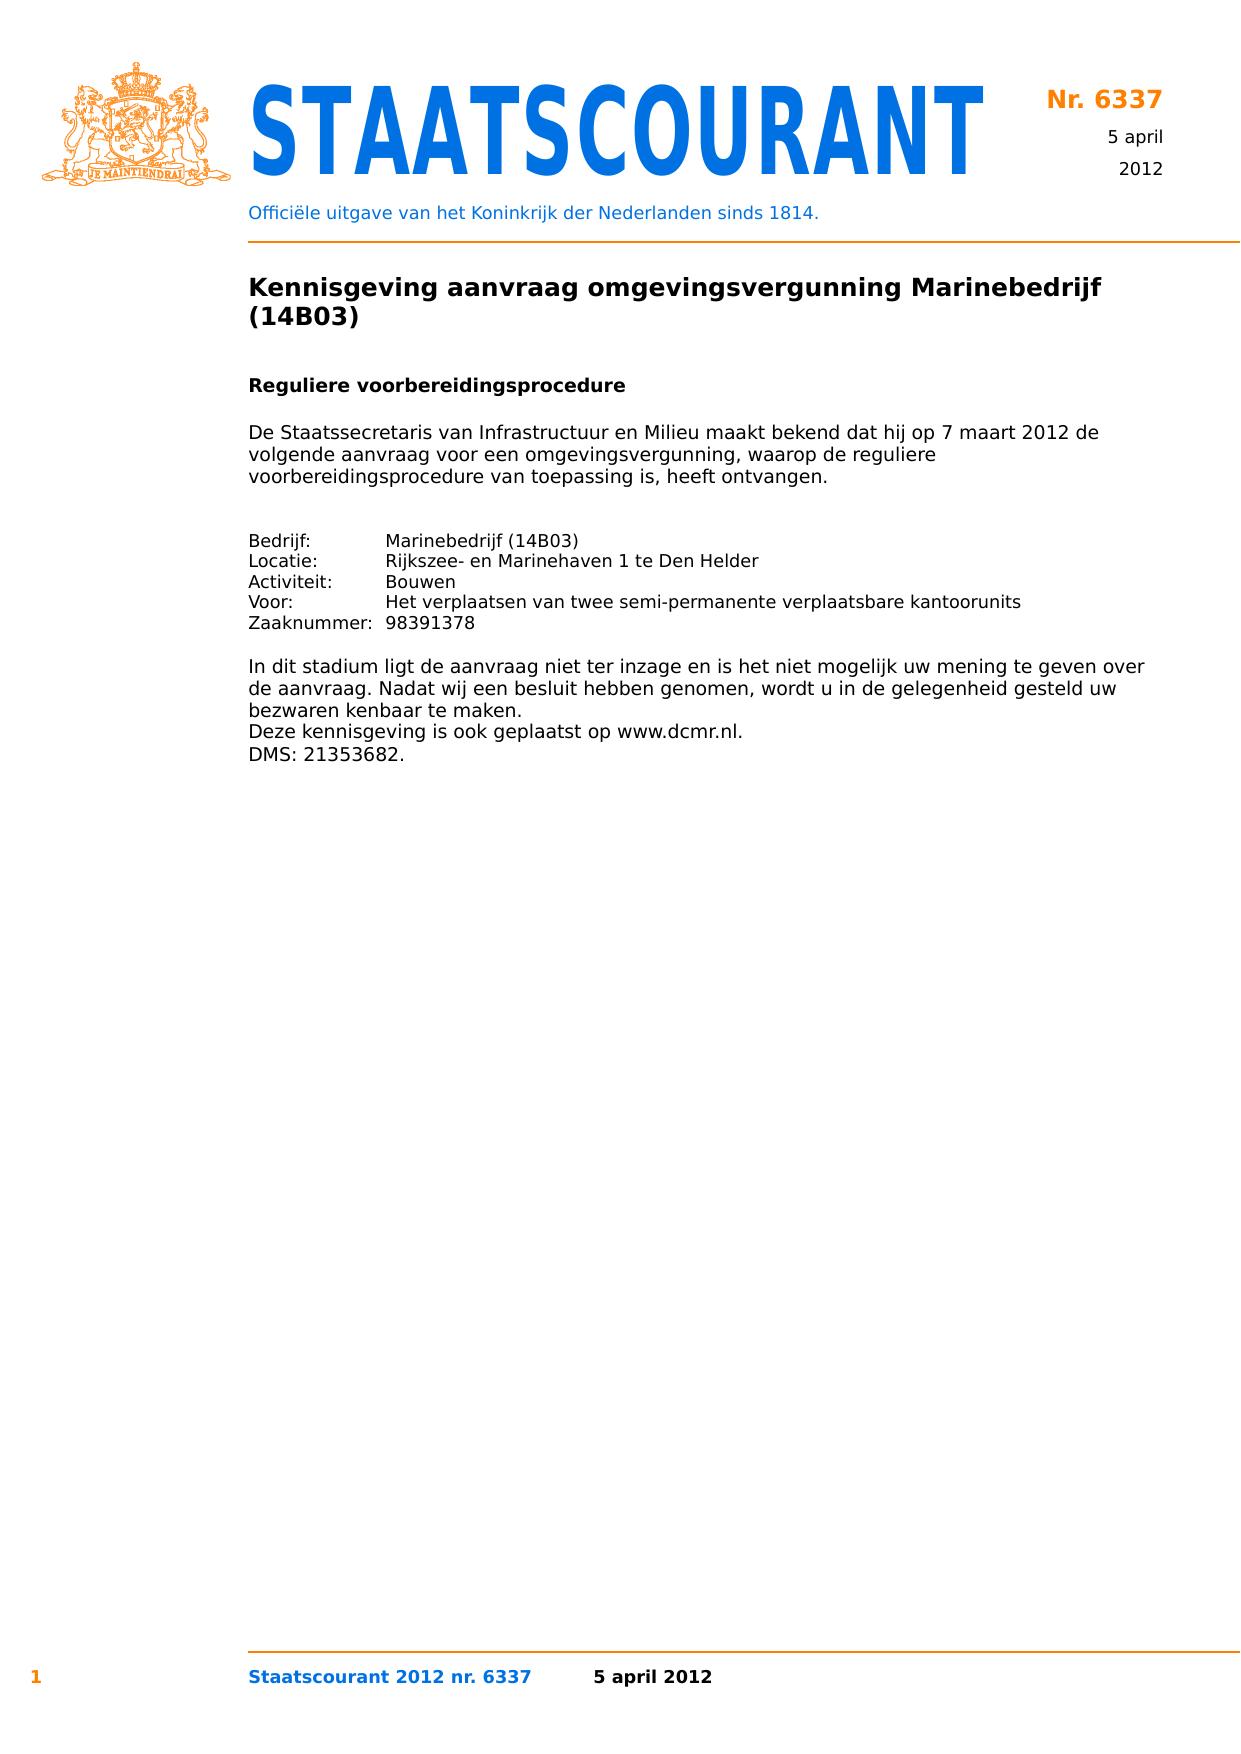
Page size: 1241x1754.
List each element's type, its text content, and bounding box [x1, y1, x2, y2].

subtitle Kennisgeving aanvraag omgevingsvergunning Marinebedrijf (14B03) [248, 273, 1163, 331]
text In dit stadium ligt de aanvraag niet ter inzage en is het niet mogelijk uw mening te geven over de aanvraag. Nadat wij een besluit hebben genomen, wordt u in de gelegenheid gesteld uw bezwaren kenbaar te maken. [248, 656, 1163, 721]
picture [41, 62, 231, 186]
table_cell 5 april [998, 121, 1240, 153]
table_cell 2012 [998, 153, 1240, 203]
text Deze kennisgeving is ook geplaatst op www.dcmr.nl. [248, 721, 1163, 743]
text DMS: 21353682. [248, 743, 1163, 765]
table_cell Voor: [248, 593, 379, 613]
table_cell 98391378 [379, 613, 1163, 634]
subtitle Reguliere voorbereidingsprocedure [248, 375, 1163, 397]
table_cell Zaaknummer: [248, 613, 379, 634]
table_cell Bouwen [379, 572, 1163, 592]
table_cell Locatie: [248, 551, 379, 572]
table_cell Officiële uitgave van het Koninkrijk der Nederlanden sinds 1814. [248, 203, 1240, 241]
table_header Nr. 6337 [998, 62, 1240, 121]
table_cell Activiteit: [248, 572, 379, 592]
table_header [248, 510, 379, 531]
table_header [379, 510, 1163, 531]
text De Staatssecretaris van Infrastructuur en Milieu maakt bekend dat hij op 7 maart 2012 de volgende aanvraag voor een omgevingsvergunning, waarop de reguliere voorbereidingsprocedure van toepassing is, heeft ontvangen. [248, 422, 1163, 488]
table_cell Bedrijf: [248, 531, 379, 551]
table_header [25, 62, 248, 241]
table_cell Marinebedrijf (14B03) [379, 531, 1163, 551]
table_cell Rijkszee- en Marinehaven 1 te Den Helder [379, 551, 1163, 572]
table_header STAATSCOURANT [248, 62, 998, 203]
table_cell Het verplaatsen van twee semi-permanente verplaatsbare kantoorunits [379, 593, 1163, 613]
